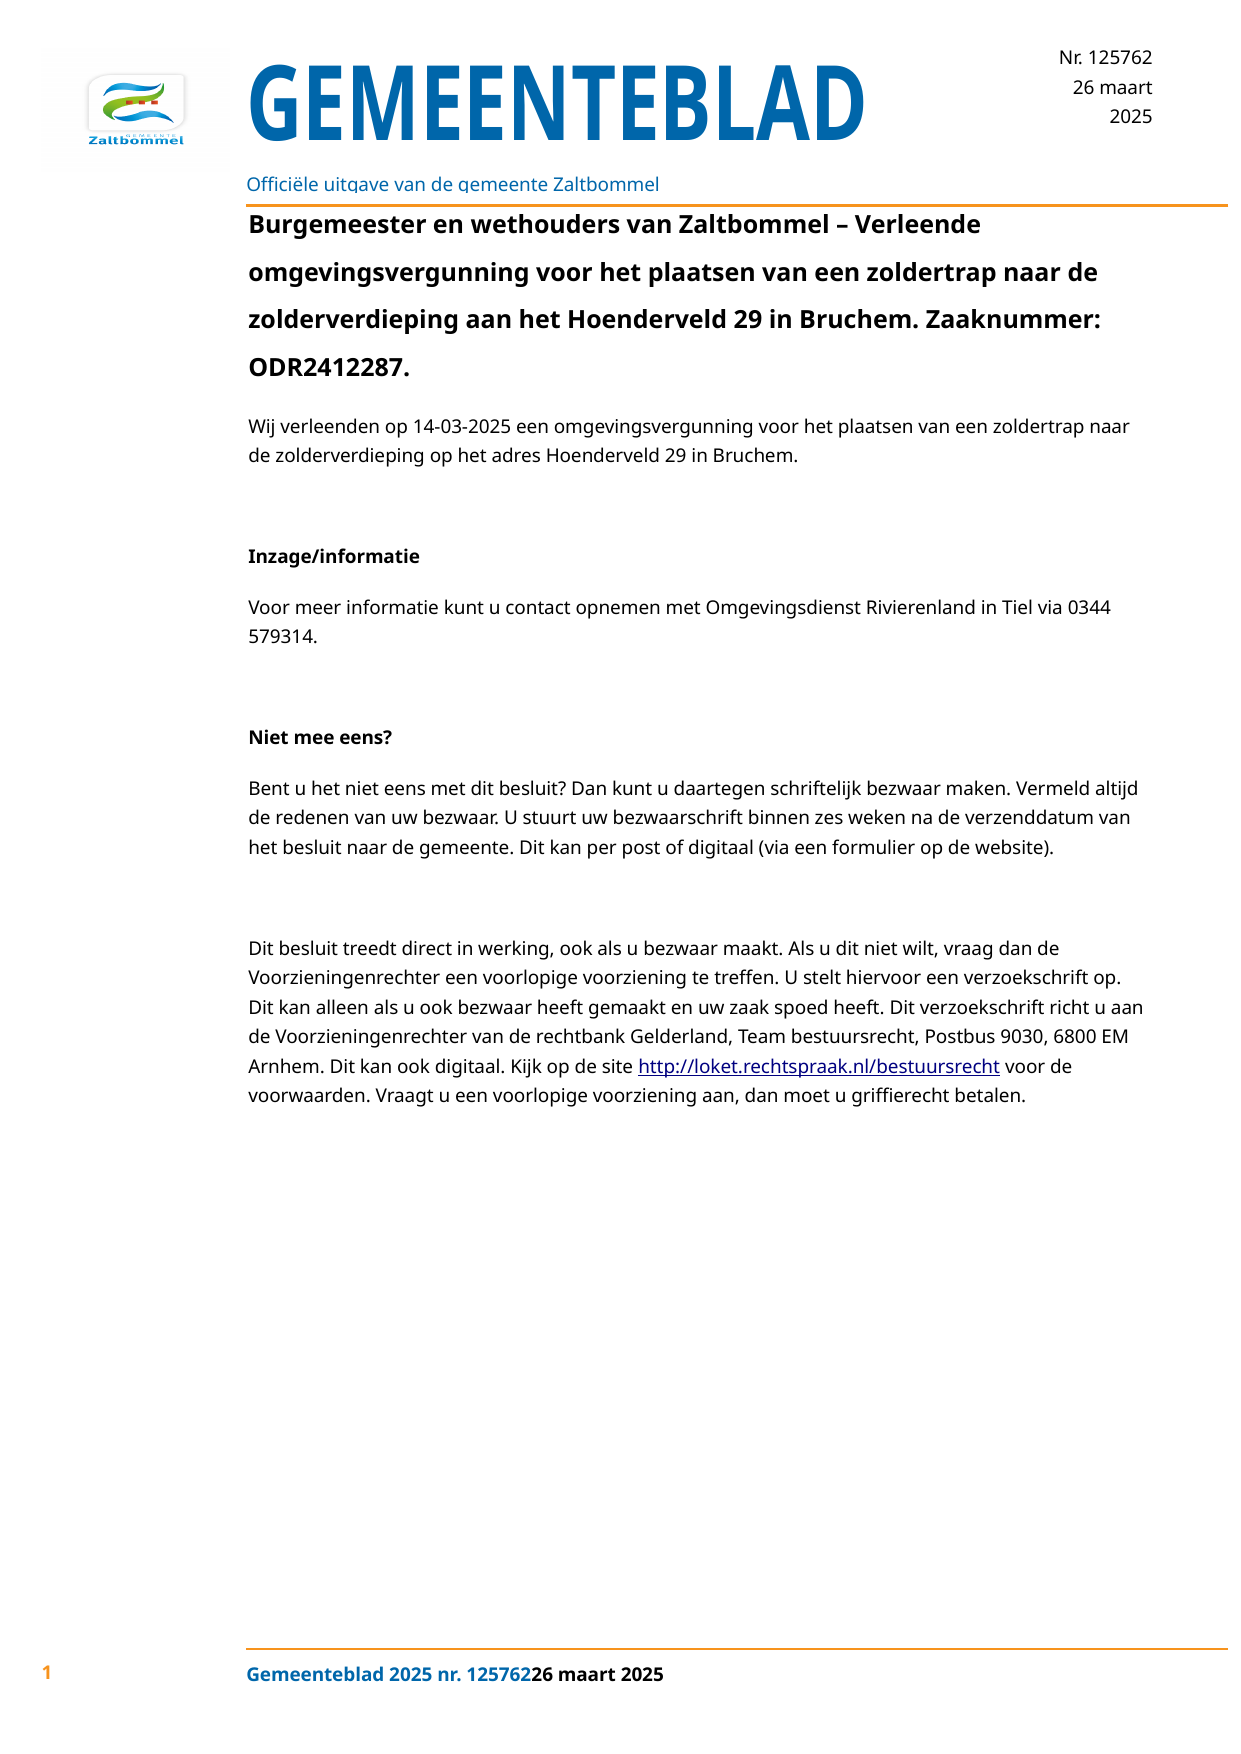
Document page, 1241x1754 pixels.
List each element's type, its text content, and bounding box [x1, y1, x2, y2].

text Burgemeester en wethouders van Zaltbommel – Verleende omgevingsvergunning voor het plaatsen van een zoldertrap naar de zolderverdieping aan het Hoenderveld 29 in Bruchem. Zaaknummer: ODR2412287. [248, 207, 1152, 384]
text Wij verleenden op 14-03-2025 een omgevingsvergunning voor het plaatsen van een zoldertrap naar de zolderverdieping op het adres Hoenderveld 29 in Bruchem. [248, 413, 1152, 468]
text Inzage/informatie [248, 543, 1152, 569]
text Bent u het niet eens met dit besluit? Dan kunt u daartegen schriftelijk bezwaar maken. Vermeld altijd de redenen van uw bezwaar. U stuurt uw bezwaarschrift binnen zes weken na de verzenddatum van het besluit naar de gemeente. Dit kan per post of digitaal (via een formulier op de website). [248, 775, 1152, 860]
picture [41, 47, 231, 172]
text Dit besluit treedt direct in werking, ook als u bezwaar maakt. Als u dit niet wilt, vraag dan de Voorzieningenrechter een voorlopige voorziening te treffen. U stelt hiervoor een verzoekschrift op. Dit kan alleen als u ook bezwaar heeft gemaakt en uw zaak spoed heeft. Dit verzoekschrift richt u aan de Voorzieningenrechter van de rechtbank Gelderland, Team bestuursrecht, Postbus 9030, 6800 EM Arnhem. Dit kan ook digitaal. Kijk op de site http://loket.rechtspraak.nl/bestuursrecht voor de voorwaarden. Vraagt u een voorlopige voorziening aan, dan moet u griffierecht betalen. [248, 935, 1152, 1108]
text Voor meer informatie kunt u contact opnemen met Omgevingsdienst Rivierenland in Tiel via 0344 579314. [248, 594, 1152, 649]
text Niet mee eens? [248, 724, 1152, 750]
